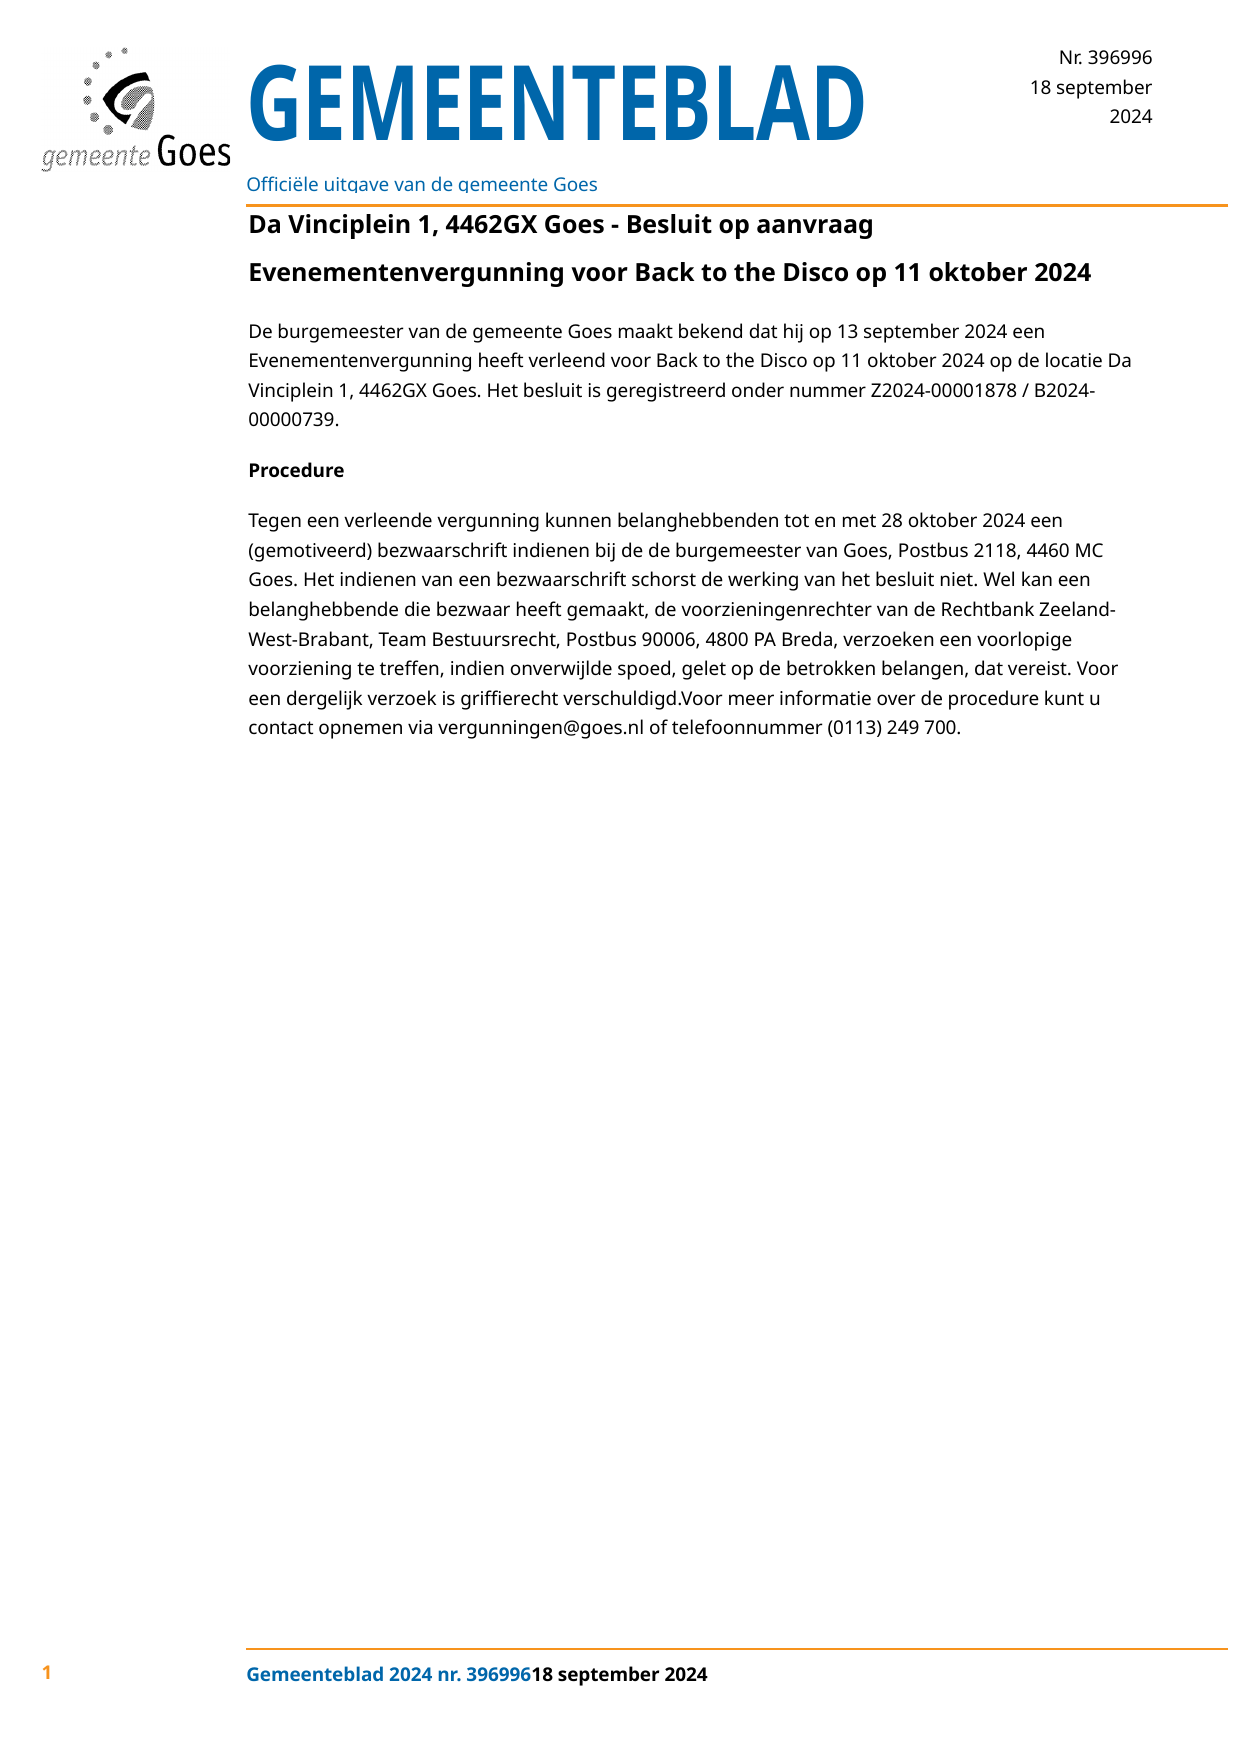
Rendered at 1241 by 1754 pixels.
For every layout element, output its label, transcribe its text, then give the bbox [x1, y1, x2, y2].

picture [41, 47, 231, 172]
text Tegen een verleende vergunning kunnen belanghebbenden tot en met 28 oktober 2024 een (gemotiveerd) bezwaarschrift indienen bij de de burgemeester van Goes, Postbus 2118, 4460 MC Goes. Het indienen van een bezwaarschrift schorst de werking van het besluit niet. Wel kan een belanghebbende die bezwaar heeft gemaakt, de voorzieningenrechter van de Rechtbank Zeeland-West-Brabant, Team Bestuursrecht, Postbus 90006, 4800 PA Breda, verzoeken een voorlopige voorziening te treffen, indien onverwijlde spoed, gelet op de betrokken belangen, dat vereist. Voor een dergelijk verzoek is griffierecht verschuldigd.Voor meer informatie over de procedure kunt u contact opnemen via vergunningen@goes.nl of telefoonnummer (0113) 249 700. [248, 507, 1152, 740]
text Procedure [248, 457, 1152, 483]
text Da Vinciplein 1, 4462GX Goes - Besluit op aanvraag Evenementenvergunning voor Back to the Disco op 11 oktober 2024 [248, 207, 1152, 288]
text De burgemeester van de gemeente Goes maakt bekend dat hij op 13 september 2024 een Evenementenvergunning heeft verleend voor Back to the Disco op 11 oktober 2024 op de locatie Da Vinciplein 1, 4462GX Goes. Het besluit is geregistreerd onder nummer Z2024-00001878 / B2024-00000739. [248, 318, 1152, 432]
